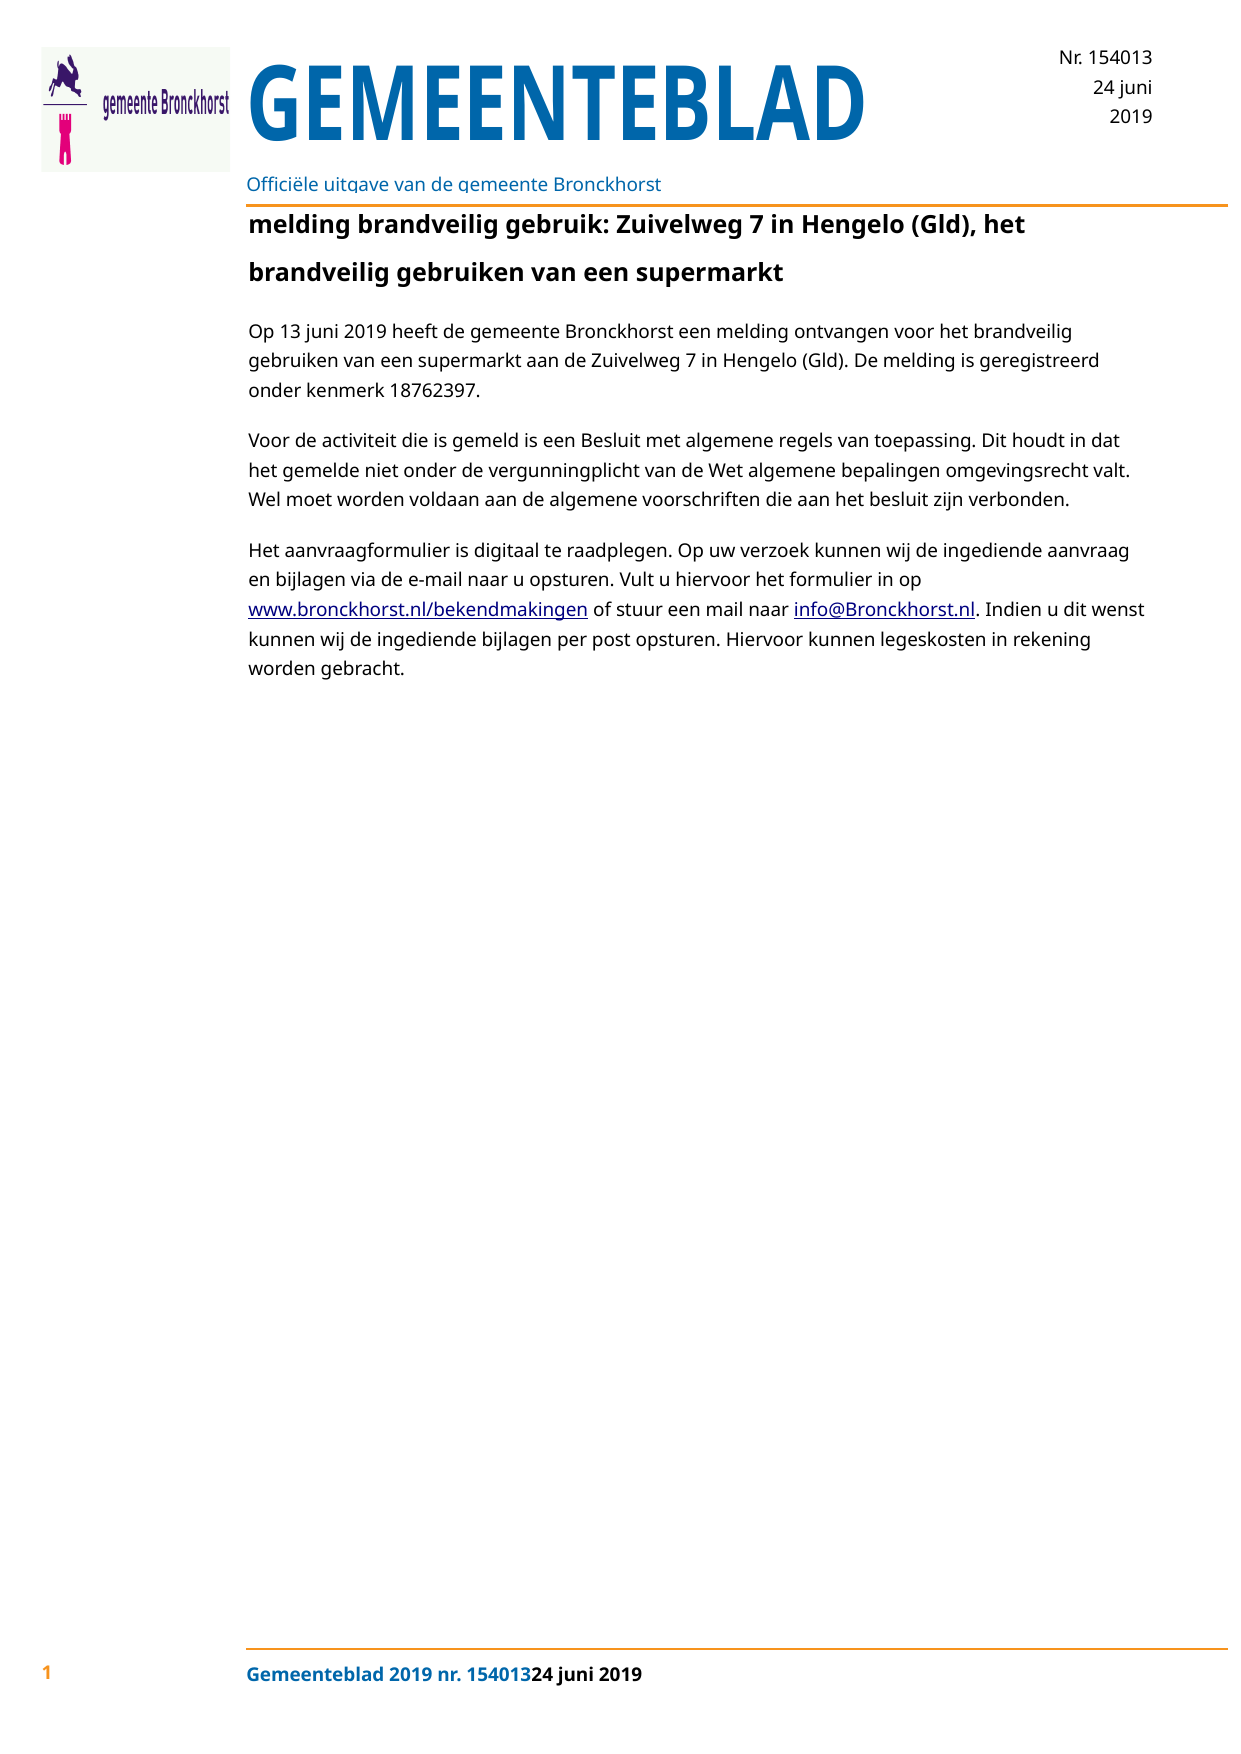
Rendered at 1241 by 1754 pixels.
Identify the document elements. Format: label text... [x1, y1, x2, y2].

text melding brandveilig gebruik: Zuivelweg 7 in Hengelo (Gld), het brandveilig gebruiken van een supermarkt [248, 207, 1152, 288]
text Op 13 juni 2019 heeft de gemeente Bronckhorst een melding ontvangen voor het brandveilig gebruiken van een supermarkt aan de Zuivelweg 7 in Hengelo (Gld). De melding is geregistreerd onder kenmerk 18762397. [248, 318, 1152, 403]
text Het aanvraagformulier is digitaal te raadplegen. Op uw verzoek kunnen wij de ingediende aanvraag en bijlagen via de e-mail naar u opsturen. Vult u hiervoor het formulier in op www.bronckhorst.nl/bekendmakingen of stuur een mail naar info@Bronckhorst.nl. Indien u dit wenst kunnen wij de ingediende bijlagen per post opsturen. Hiervoor kunnen legeskosten in rekening worden gebracht. [248, 537, 1152, 681]
text Voor de activiteit die is gemeld is een Besluit met algemene regels van toepassing. Dit houdt in dat het gemelde niet onder de vergunningplicht van de Wet algemene bepalingen omgevingsrecht valt. Wel moet worden voldaan aan de algemene voorschriften die aan het besluit zijn verbonden. [248, 427, 1152, 512]
picture [41, 47, 231, 172]
